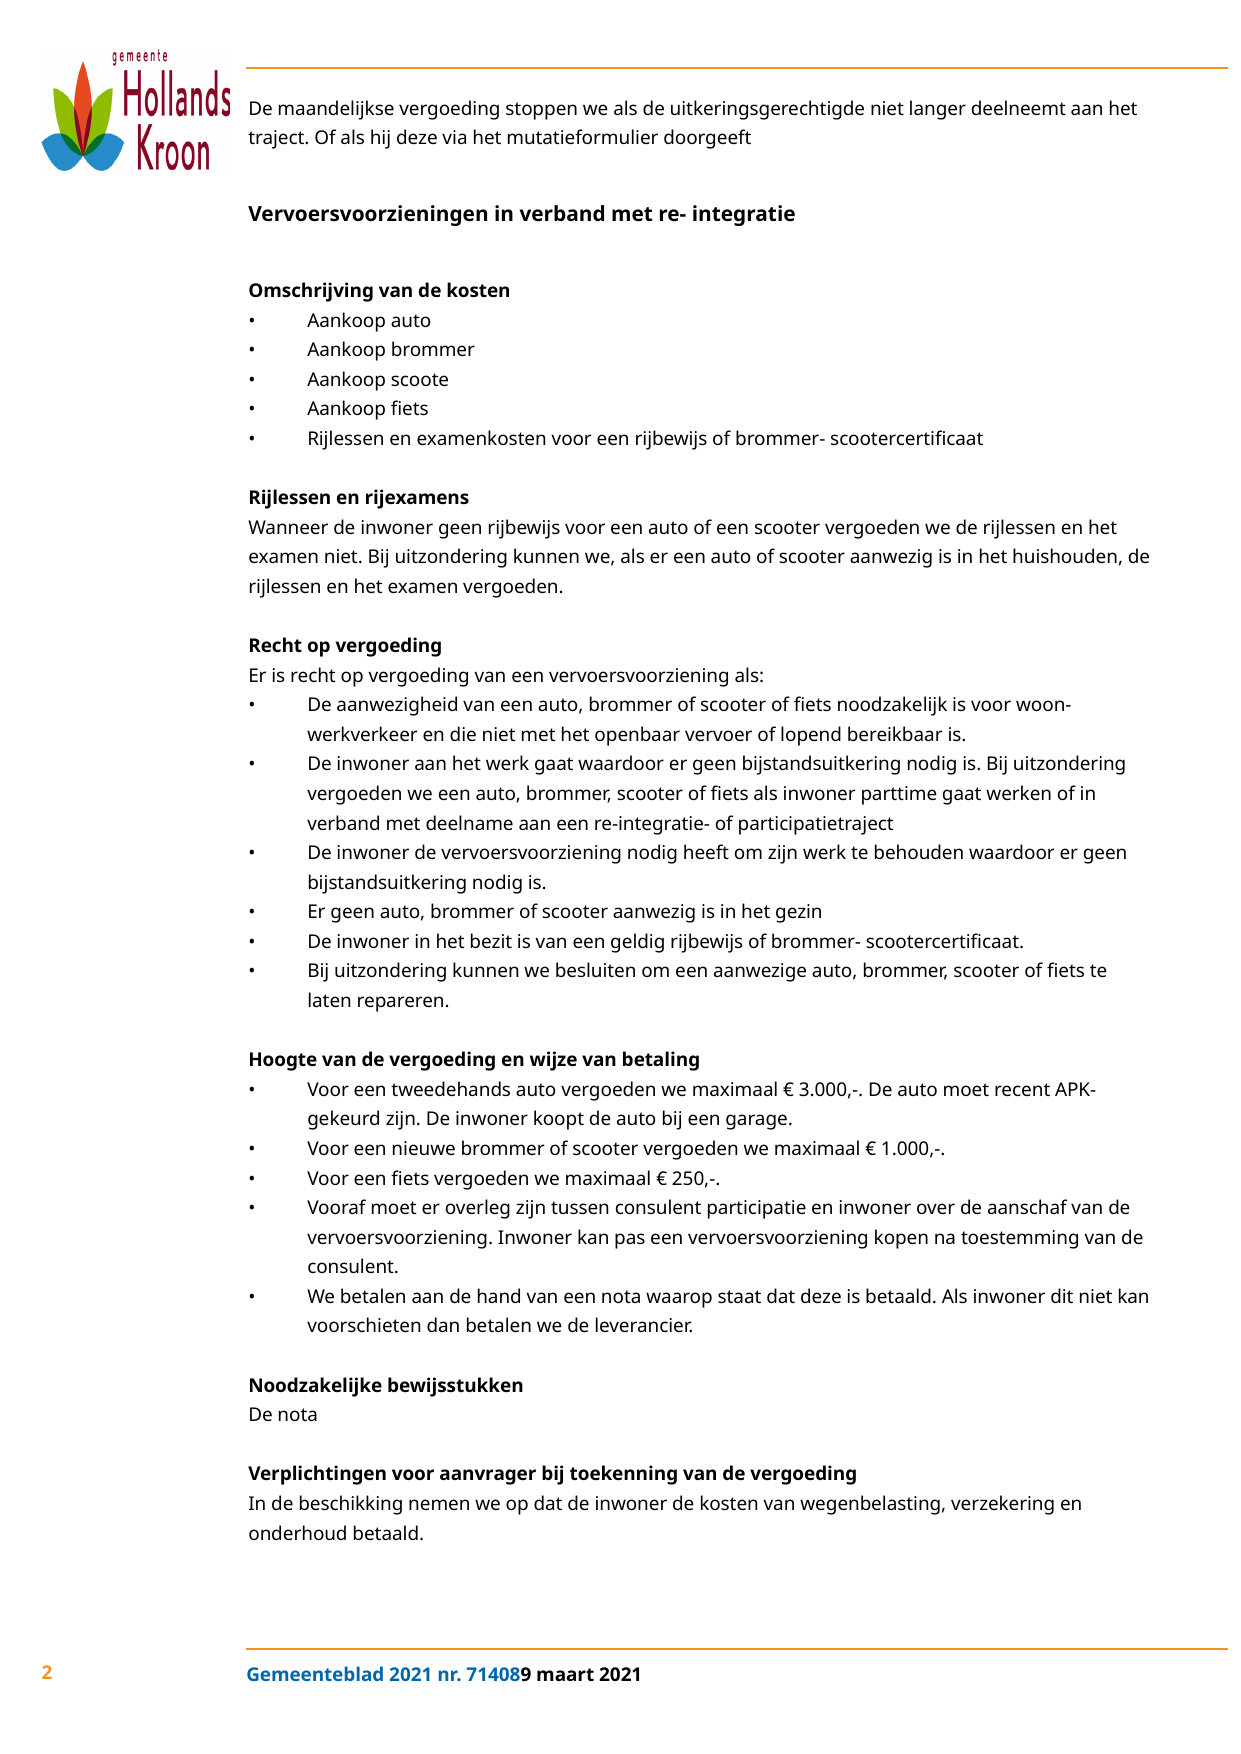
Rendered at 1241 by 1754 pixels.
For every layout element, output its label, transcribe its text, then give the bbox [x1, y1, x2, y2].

list We betalen aan de hand van een nota waarop staat dat deze is betaald. Als inwoner dit niet kan voorschieten dan betalen we de leverancier. [248, 1283, 1152, 1338]
list Aankoop brommer [248, 336, 1152, 362]
list Bij uitzondering kunnen we besluiten om een aanwezige auto, brommer, scooter of fiets te laten repareren. [248, 958, 1152, 1013]
list Aankoop fiets [248, 396, 1152, 421]
list De aanwezigheid van een auto, brommer of scooter of fiets noodzakelijk is voor woon- werkverkeer en die niet met het openbaar vervoer of lopend bereikbaar is. [248, 691, 1152, 747]
picture [41, 47, 231, 172]
list Vooraf moet er overleg zijn tussen consulent participatie en inwoner over de aanschaf van de vervoersvoorziening. Inwoner kan pas een vervoersvoorziening kopen na toestemming van de consulent. [248, 1194, 1152, 1279]
list De inwoner aan het werk gaat waardoor er geen bijstandsuitkering nodig is. Bij uitzondering vergoeden we een auto, brommer, scooter of fiets als inwoner parttime gaat werken of in verband met deelname aan een re-integratie- of participatietraject [248, 751, 1152, 836]
text In de beschikking nemen we op dat de inwoner de kosten van wegenbelasting, verzekering en onderhoud betaald. [248, 1490, 1152, 1546]
text Wanneer de inwoner geen rijbewijs voor een auto of een scooter vergoeden we de rijlessen en het examen niet. Bij uitzondering kunnen we, als er een auto of scooter aanwezig is in het huishouden, de rijlessen en het examen vergoeden. [248, 514, 1152, 599]
list Voor een tweedehands auto vergoeden we maximaal € 3.000,-. De auto moet recent APK-gekeurd zijn. De inwoner koopt de auto bij een garage. [248, 1076, 1152, 1131]
list Er geen auto, brommer of scooter aanwezig is in het gezin [248, 898, 1152, 924]
list Aankoop auto [248, 307, 1152, 333]
list Aankoop scoote [248, 366, 1152, 392]
text Noodzakelijke bewijsstukken [248, 1372, 1152, 1398]
list De inwoner de vervoersvoorziening nodig heeft om zijn werk te behouden waardoor er geen bijstandsuitkering nodig is. [248, 839, 1152, 895]
text Vervoersvoorzieningen in verband met re- integratie [248, 199, 1152, 228]
text Omschrijving van de kosten [248, 277, 1152, 303]
text Recht op vergoeding [248, 632, 1152, 658]
text Rijlessen en rijexamens [248, 484, 1152, 510]
text Er is recht op vergoeding van een vervoersvoorziening als: [248, 662, 1152, 688]
text Verplichtingen voor aanvrager bij toekenning van de vergoeding [248, 1461, 1152, 1486]
list De inwoner in het bezit is van een geldig rijbewijs of brommer- scootercertificaat. [248, 928, 1152, 954]
text Hoogte van de vergoeding en wijze van betaling [248, 1046, 1152, 1072]
list Voor een fiets vergoeden we maximaal € 250,-. [248, 1165, 1152, 1191]
list Voor een nieuwe brommer of scooter vergoeden we maximaal € 1.000,-. [248, 1135, 1152, 1161]
list Rijlessen en examenkosten voor een rijbewijs of brommer- scootercertificaat [248, 425, 1152, 451]
text De maandelijkse vergoeding stoppen we als de uitkeringsgerechtigde niet langer deelneemt aan het traject. Of als hij deze via het mutatieformulier doorgeeft [248, 95, 1152, 150]
text De nota [248, 1401, 1152, 1427]
